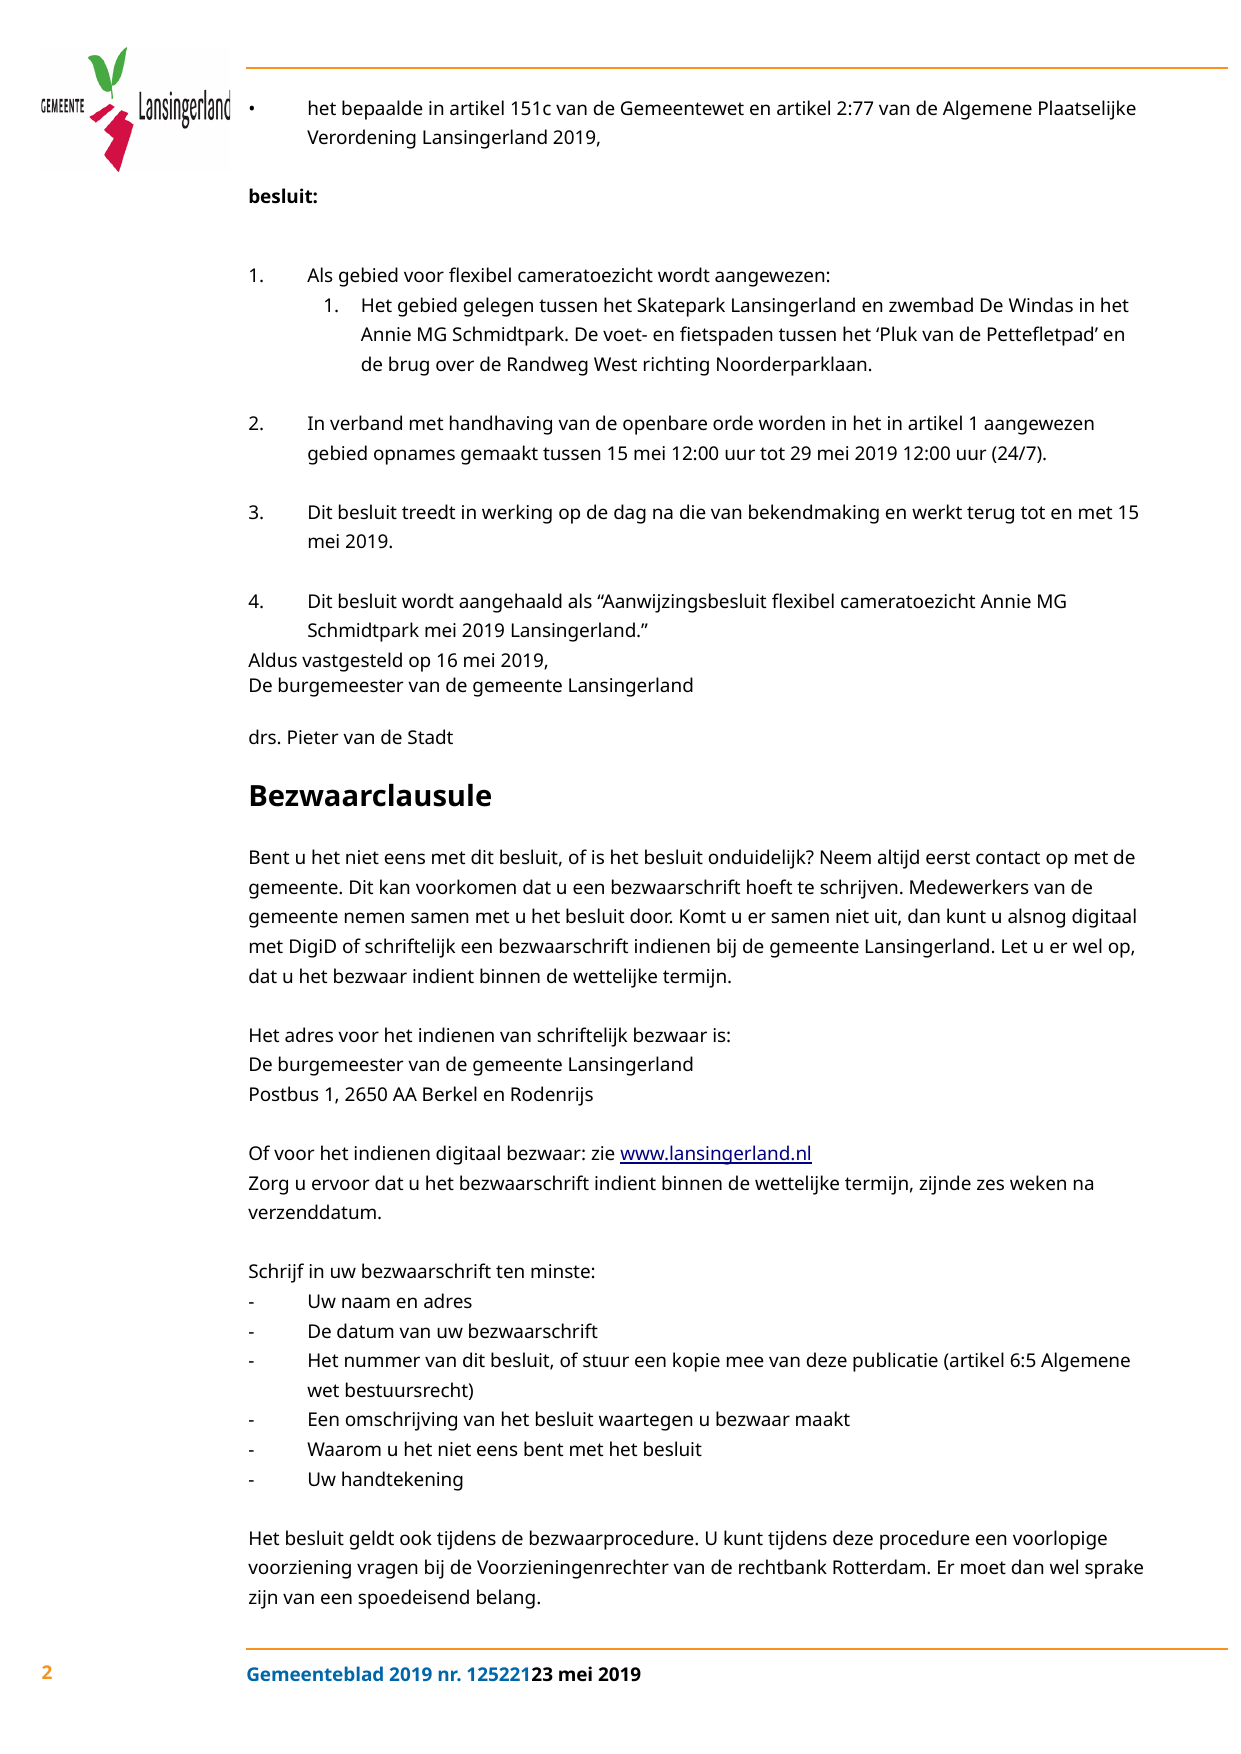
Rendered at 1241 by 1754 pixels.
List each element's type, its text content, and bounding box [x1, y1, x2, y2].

list Dit besluit wordt aangehaald als “Aanwijzingsbesluit flexibel cameratoezicht Annie MG Schmidtpark mei 2019 Lansingerland.” [248, 588, 1152, 643]
list Waarom u het niet eens bent met het besluit [248, 1436, 1152, 1462]
list het bepaalde in artikel 151c van de Gemeentewet en artikel 2:77 van de Algemene Plaatselijke Verordening Lansingerland 2019, [248, 95, 1152, 150]
list Uw naam en adres [248, 1288, 1152, 1314]
text Schrijf in uw bezwaarschrift ten minste: [248, 1259, 1152, 1284]
text De burgemeester van de gemeente Lansingerland [248, 1052, 1152, 1077]
picture [41, 47, 231, 172]
list Dit besluit treedt in werking op de dag na die van bekendmaking en werkt terug tot en met 15 mei 2019. [248, 499, 1152, 554]
list Als gebied voor flexibel cameratoezicht wordt aangewezen: [248, 262, 1152, 288]
list Het nummer van dit besluit, of stuur een kopie mee van deze publicatie (artikel 6:5 Algemene wet bestuursrecht) [248, 1347, 1152, 1403]
list Uw handtekening [248, 1466, 1152, 1491]
list Een omschrijving van het besluit waartegen u bezwaar maakt [248, 1407, 1152, 1432]
text Postbus 1, 2650 AA Berkel en Rodenrijs [248, 1081, 1152, 1107]
list Het gebied gelegen tussen het Skatepark Lansingerland en zwembad De Windas in het Annie MG Schmidtpark. De voet- en fietspaden tussen het ‘Pluk van de Pettefletpad’ en de brug over de Randweg West richting Noorderparklaan. [323, 292, 1152, 377]
text De burgemeester van de gemeente Lansingerland [248, 673, 1152, 698]
text besluit: [248, 183, 1152, 209]
text Of voor het indienen digitaal bezwaar: zie www.lansingerland.nl [248, 1140, 1152, 1166]
text Aldus vastgesteld op 16 mei 2019, [248, 647, 1152, 673]
text Het adres voor het indienen van schriftelijk bezwaar is: [248, 1022, 1152, 1048]
text Het besluit geldt ook tijdens de bezwaarprocedure. U kunt tijdens deze procedure een voorlopige voorziening vragen bij de Voorzieningenrechter van de rechtbank Rotterdam. Er moet dan wel sprake zijn van een spoedeisend belang. [248, 1525, 1152, 1610]
list In verband met handhaving van de openbare orde worden in het in artikel 1 aangewezen gebied opnames gemaakt tussen 15 mei 12:00 uur tot 29 mei 2019 12:00 uur (24/7). [248, 410, 1152, 466]
text drs. Pieter van de Stadt [248, 724, 1152, 750]
text Zorg u ervoor dat u het bezwaarschrift indient binnen de wettelijke termijn, zijnde zes weken na verzenddatum. [248, 1170, 1152, 1225]
list De datum van uw bezwaarschrift [248, 1318, 1152, 1343]
text Bent u het niet eens met dit besluit, of is het besluit onduidelijk? Neem altijd eerst contact op met de gemeente. Dit kan voorkomen dat u een bezwaarschrift hoeft te schrijven. Medewerkers van de gemeente nemen samen met u het besluit door. Komt u er samen niet uit, dan kunt u alsnog digitaal met DigiD of schriftelijk een bezwaarschrift indienen bij de gemeente Lansingerland. Let u er wel op, dat u het bezwaar indient binnen de wettelijke termijn. [248, 844, 1152, 988]
text Bezwaarclausule [248, 776, 1152, 815]
